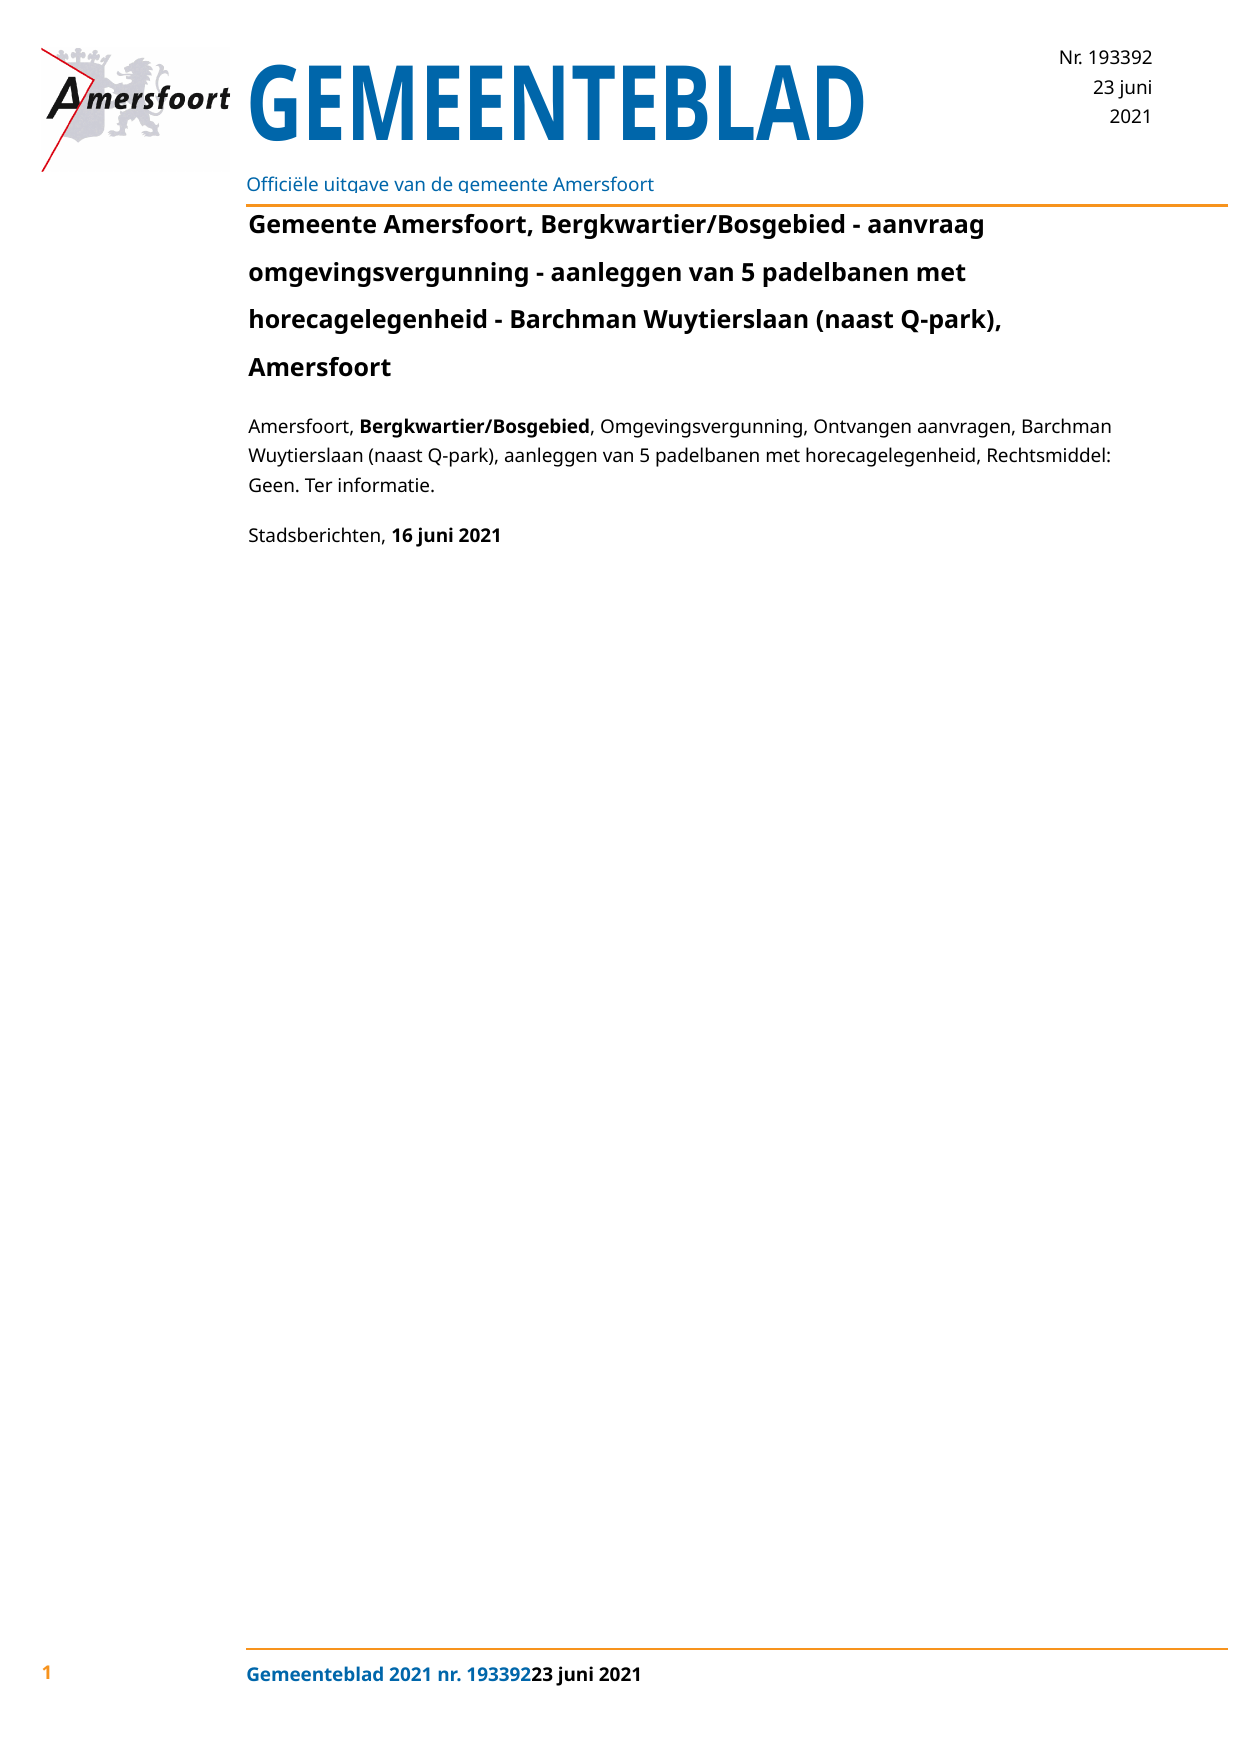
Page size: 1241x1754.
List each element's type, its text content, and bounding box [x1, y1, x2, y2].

text Amersfoort, Bergkwartier/Bosgebied, Omgevingsvergunning, Ontvangen aanvragen, Barchman Wuytierslaan (naast Q-park), aanleggen van 5 padelbanen met horecagelegenheid, Rechtsmiddel: Geen. Ter informatie. [248, 413, 1152, 498]
text Stadsberichten, 16 juni 2021 [248, 523, 1152, 548]
text Gemeente Amersfoort, Bergkwartier/Bosgebied - aanvraag omgevingsvergunning - aanleggen van 5 padelbanen met horecagelegenheid - Barchman Wuytierslaan (naast Q-park), Amersfoort [248, 207, 1152, 384]
picture [41, 47, 231, 172]
